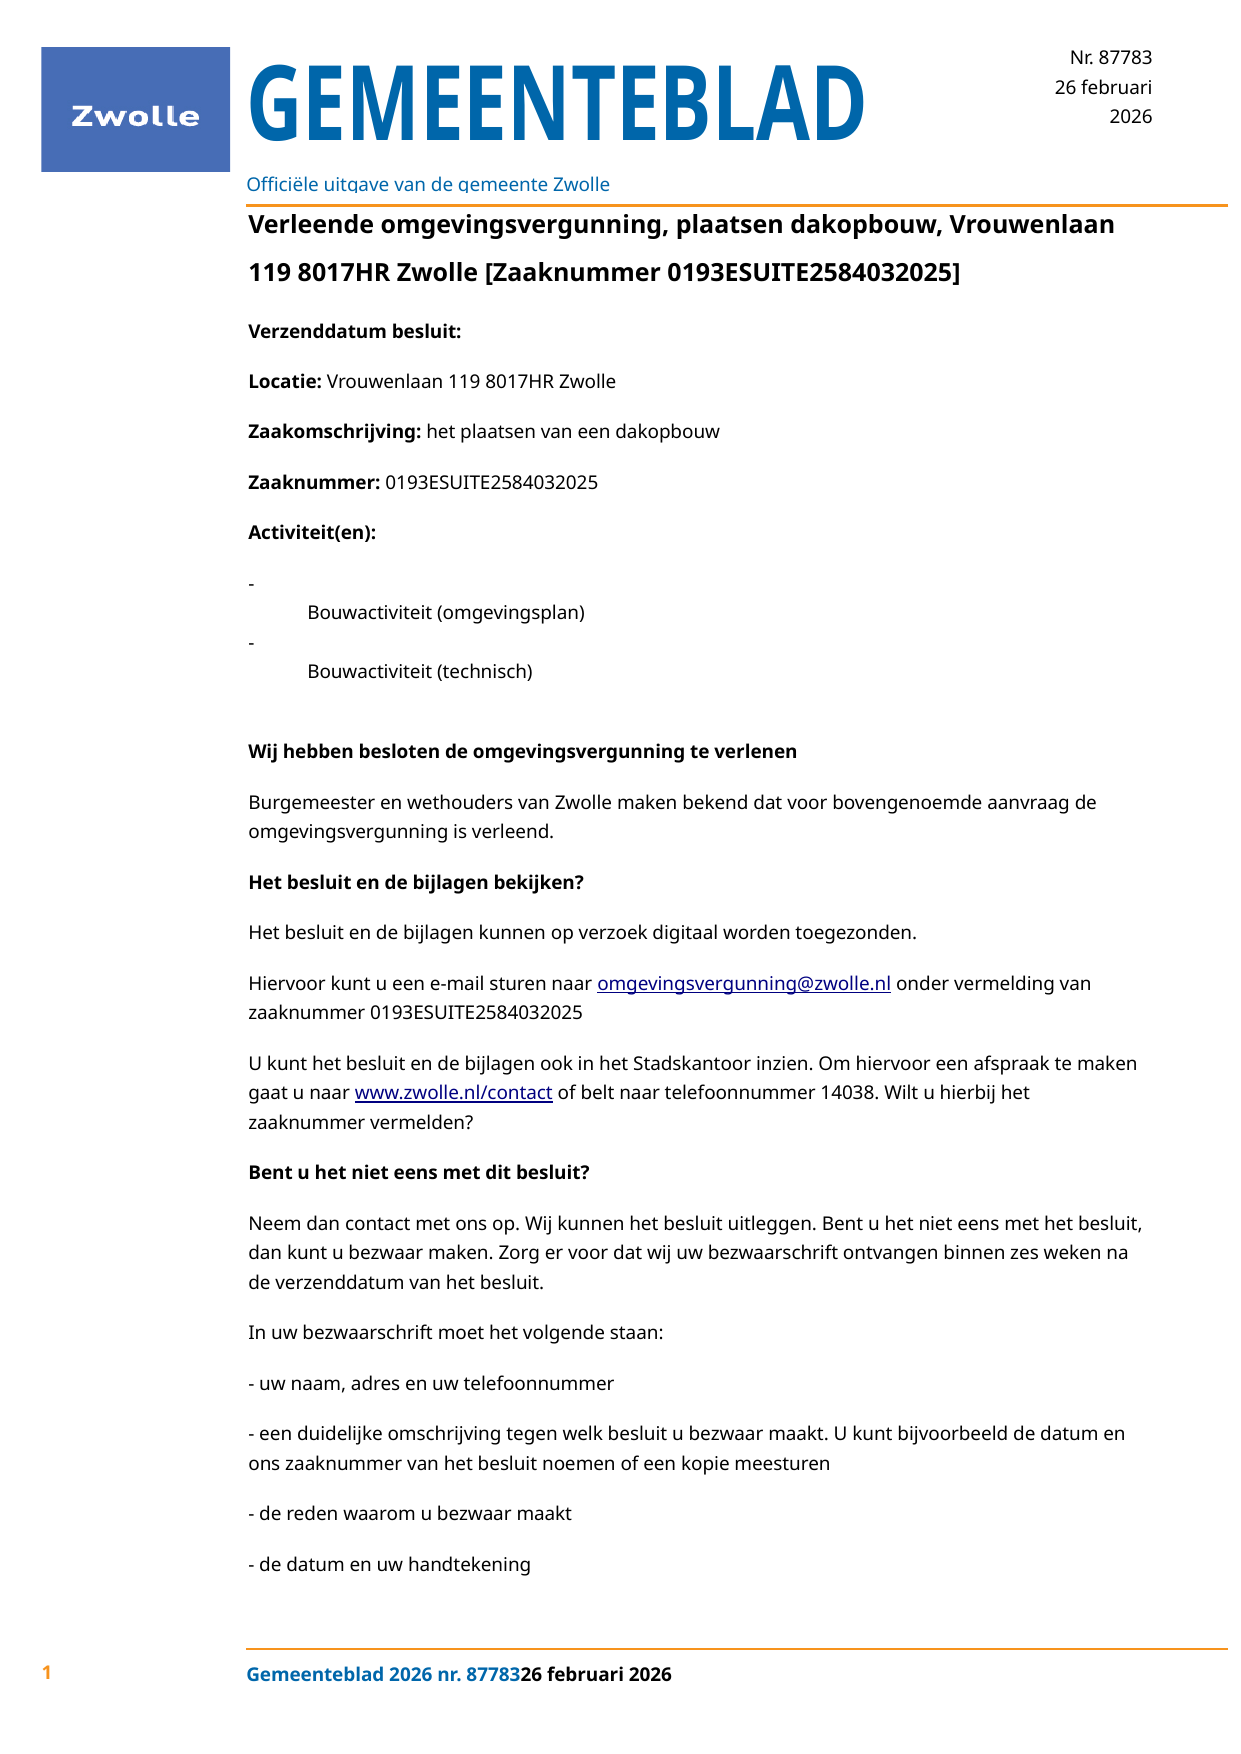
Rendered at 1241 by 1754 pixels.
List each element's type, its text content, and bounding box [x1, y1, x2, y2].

text Het besluit en de bijlagen kunnen op verzoek digitaal worden toegezonden. [248, 919, 1152, 945]
text Activiteit(en): [248, 519, 1152, 545]
text Locatie: Vrouwenlaan 119 8017HR Zwolle [248, 368, 1152, 394]
text In uw bezwaarschrift moet het volgende staan: [248, 1319, 1152, 1345]
list Bouwactiviteit (technisch) [248, 659, 1152, 684]
text - uw naam, adres en uw telefoonnummer [248, 1370, 1152, 1396]
text Verleende omgevingsvergunning, plaatsen dakopbouw, Vrouwenlaan 119 8017HR Zwolle [Zaaknummer 0193ESUITE2584032025] [248, 207, 1152, 288]
text Wij hebben besloten de omgevingsvergunning te verlenen [248, 739, 1152, 764]
text - een duidelijke omschrijving tegen welk besluit u bezwaar maakt. U kunt bijvoorbeeld de datum en ons zaaknummer van het besluit noemen of een kopie meesturen [248, 1420, 1152, 1476]
text Bent u het niet eens met dit besluit? [248, 1159, 1152, 1185]
text Neem dan contact met ons op. Wij kunnen het besluit uitleggen. Bent u het niet eens met het besluit, dan kunt u bezwaar maken. Zorg er voor dat wij uw bezwaarschrift ontvangen binnen zes weken na de verzenddatum van het besluit. [248, 1210, 1152, 1295]
list Bouwactiviteit (omgevingsplan) [248, 599, 1152, 625]
text - de reden waarom u bezwaar maakt [248, 1500, 1152, 1526]
text Zaaknummer: 0193ESUITE2584032025 [248, 469, 1152, 495]
text Zaakomschrijving: het plaatsen van een dakopbouw [248, 419, 1152, 444]
text Burgemeester en wethouders van Zwolle maken bekend dat voor bovengenoemde aanvraag de omgevingsvergunning is verleend. [248, 789, 1152, 844]
text Het besluit en de bijlagen bekijken? [248, 869, 1152, 895]
text Hiervoor kunt u een e-mail sturen naar omgevingsvergunning@zwolle.nl onder vermelding van zaaknummer 0193ESUITE2584032025 [248, 970, 1152, 1025]
picture [41, 47, 231, 172]
text - de datum en uw handtekening [248, 1551, 1152, 1577]
text Verzenddatum besluit: [248, 318, 1152, 344]
text U kunt het besluit en de bijlagen ook in het Stadskantoor inzien. Om hiervoor een afspraak te maken gaat u naar www.zwolle.nl/contact of belt naar telefoonnummer 14038. Wilt u hierbij het zaaknummer vermelden? [248, 1050, 1152, 1135]
